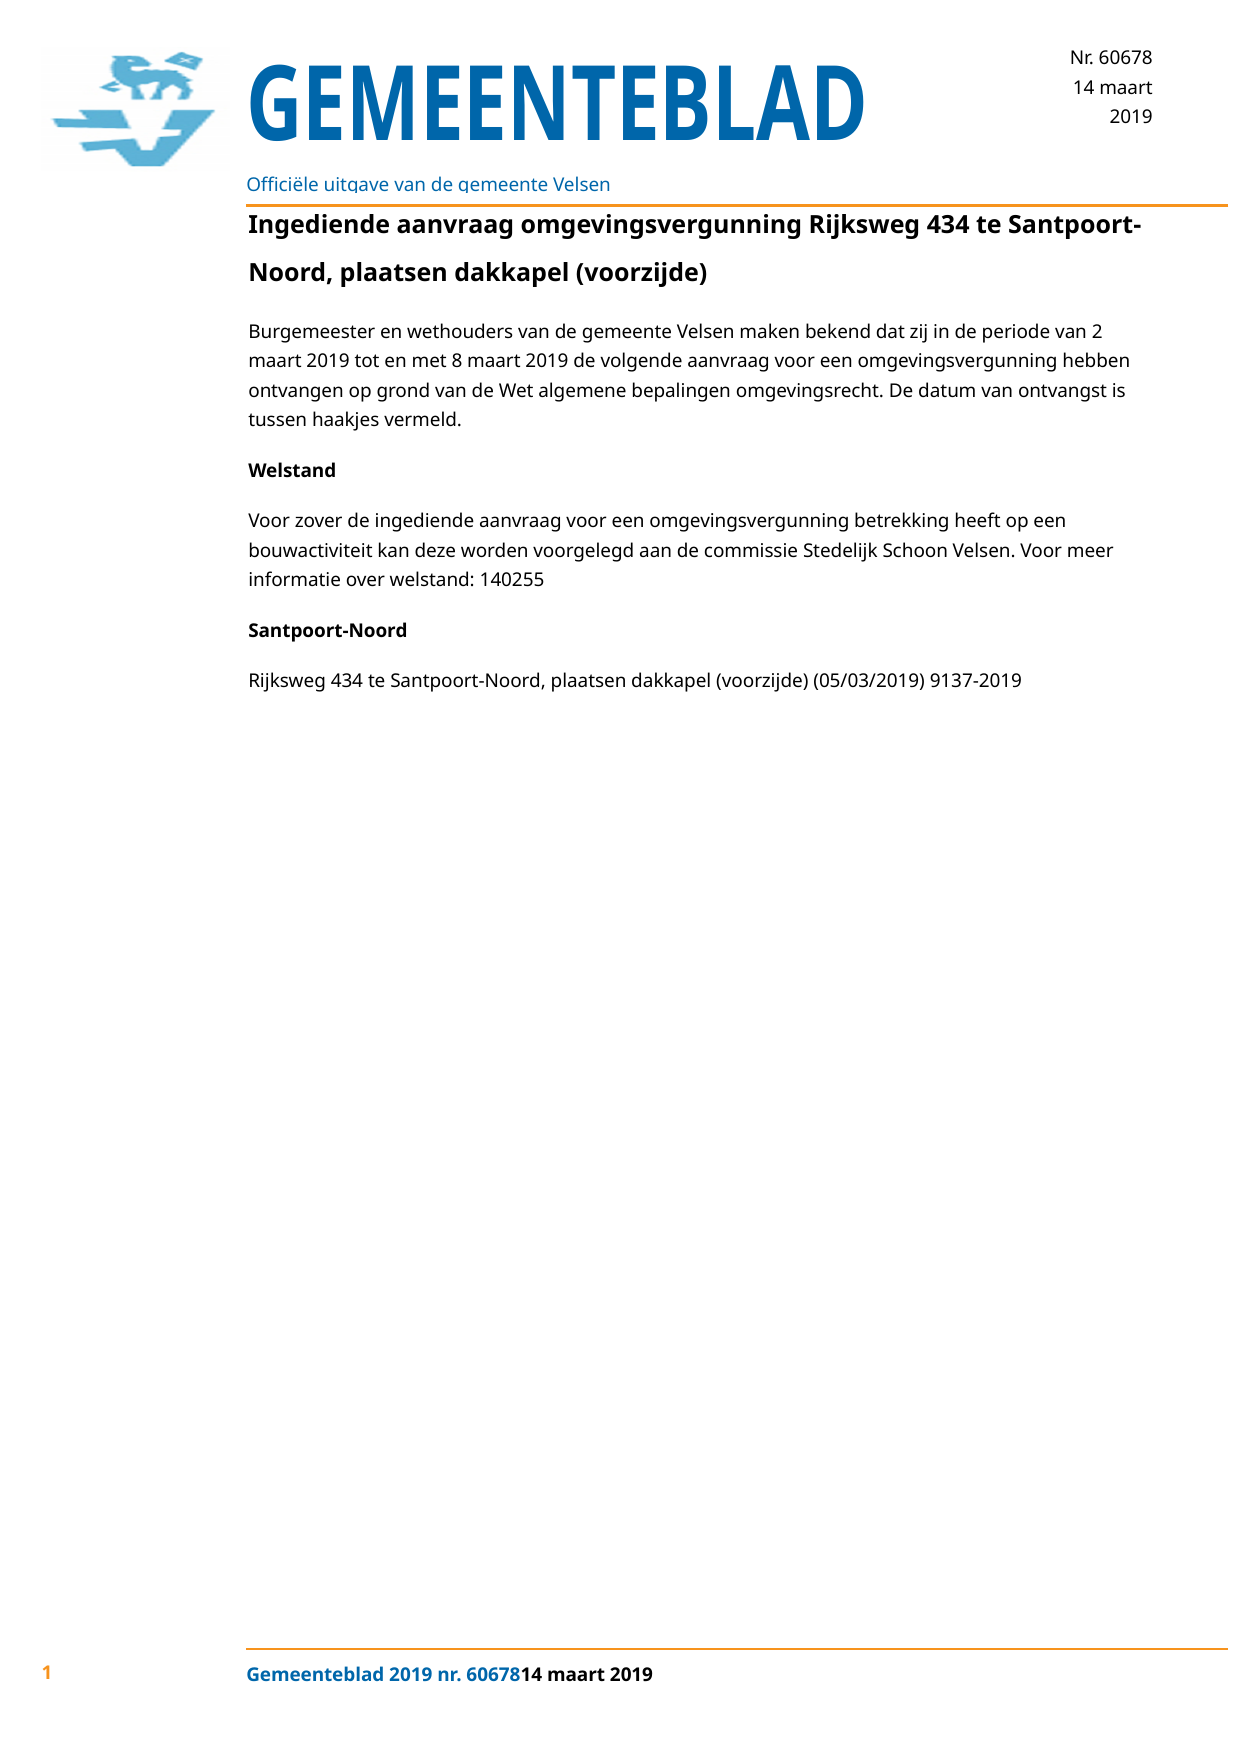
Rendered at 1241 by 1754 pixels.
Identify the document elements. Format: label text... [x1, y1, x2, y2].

text Voor zover de ingediende aanvraag voor een omgevingsvergunning betrekking heeft op een bouwactiviteit kan deze worden voorgelegd aan de commissie Stedelijk Schoon Velsen. Voor meer informatie over welstand: 140255 [248, 507, 1152, 592]
text Rijksweg 434 te Santpoort-Noord, plaatsen dakkapel (voorzijde) (05/03/2019) 9137-2019 [248, 667, 1152, 693]
picture [41, 47, 231, 172]
text Ingediende aanvraag omgevingsvergunning Rijksweg 434 te Santpoort-Noord, plaatsen dakkapel (voorzijde) [248, 207, 1152, 288]
text Welstand [248, 457, 1152, 483]
text Santpoort-Noord [248, 617, 1152, 643]
text Burgemeester en wethouders van de gemeente Velsen maken bekend dat zij in de periode van 2 maart 2019 tot en met 8 maart 2019 de volgende aanvraag voor een omgevingsvergunning hebben ontvangen op grond van de Wet algemene bepalingen omgevingsrecht. De datum van ontvangst is tussen haakjes vermeld. [248, 318, 1152, 432]
